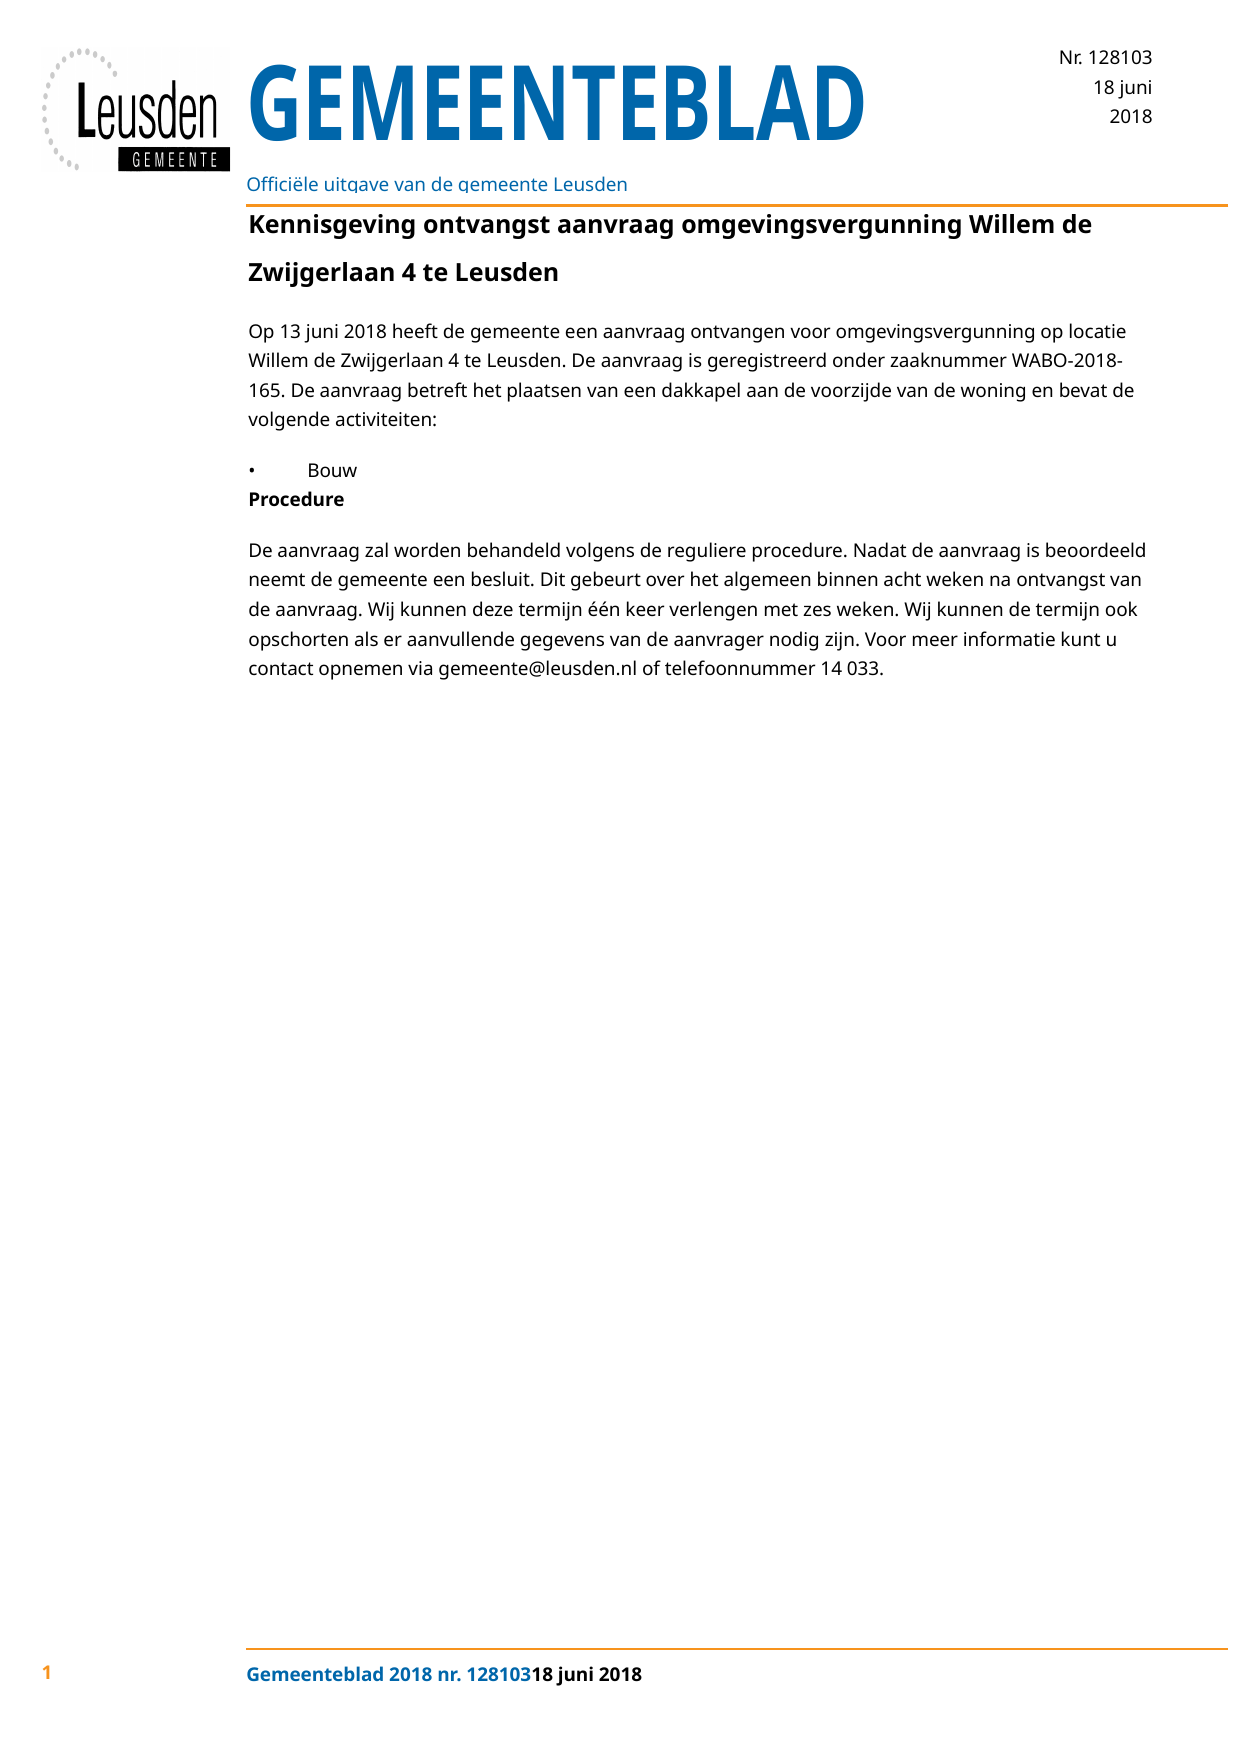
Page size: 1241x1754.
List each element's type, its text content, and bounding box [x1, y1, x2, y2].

text Procedure [248, 487, 1152, 512]
text Op 13 juni 2018 heeft de gemeente een aanvraag ontvangen voor omgevingsvergunning op locatie Willem de Zwijgerlaan 4 te Leusden. De aanvraag is geregistreerd onder zaaknummer WABO-2018-165. De aanvraag betreft het plaatsen van een dakkapel aan de voorzijde van de woning en bevat de volgende activiteiten: [248, 318, 1152, 432]
picture [41, 47, 231, 172]
text De aanvraag zal worden behandeld volgens de reguliere procedure. Nadat de aanvraag is beoordeeld neemt de gemeente een besluit. Dit gebeurt over het algemeen binnen acht weken na ontvangst van de aanvraag. Wij kunnen deze termijn één keer verlengen met zes weken. Wij kunnen de termijn ook opschorten als er aanvullende gegevens van de aanvrager nodig zijn. Voor meer informatie kunt u contact opnemen via gemeente@leusden.nl of telefoonnummer 14 033. [248, 537, 1152, 681]
list Bouw [248, 457, 1152, 483]
text Kennisgeving ontvangst aanvraag omgevingsvergunning Willem de Zwijgerlaan 4 te Leusden [248, 207, 1152, 288]
